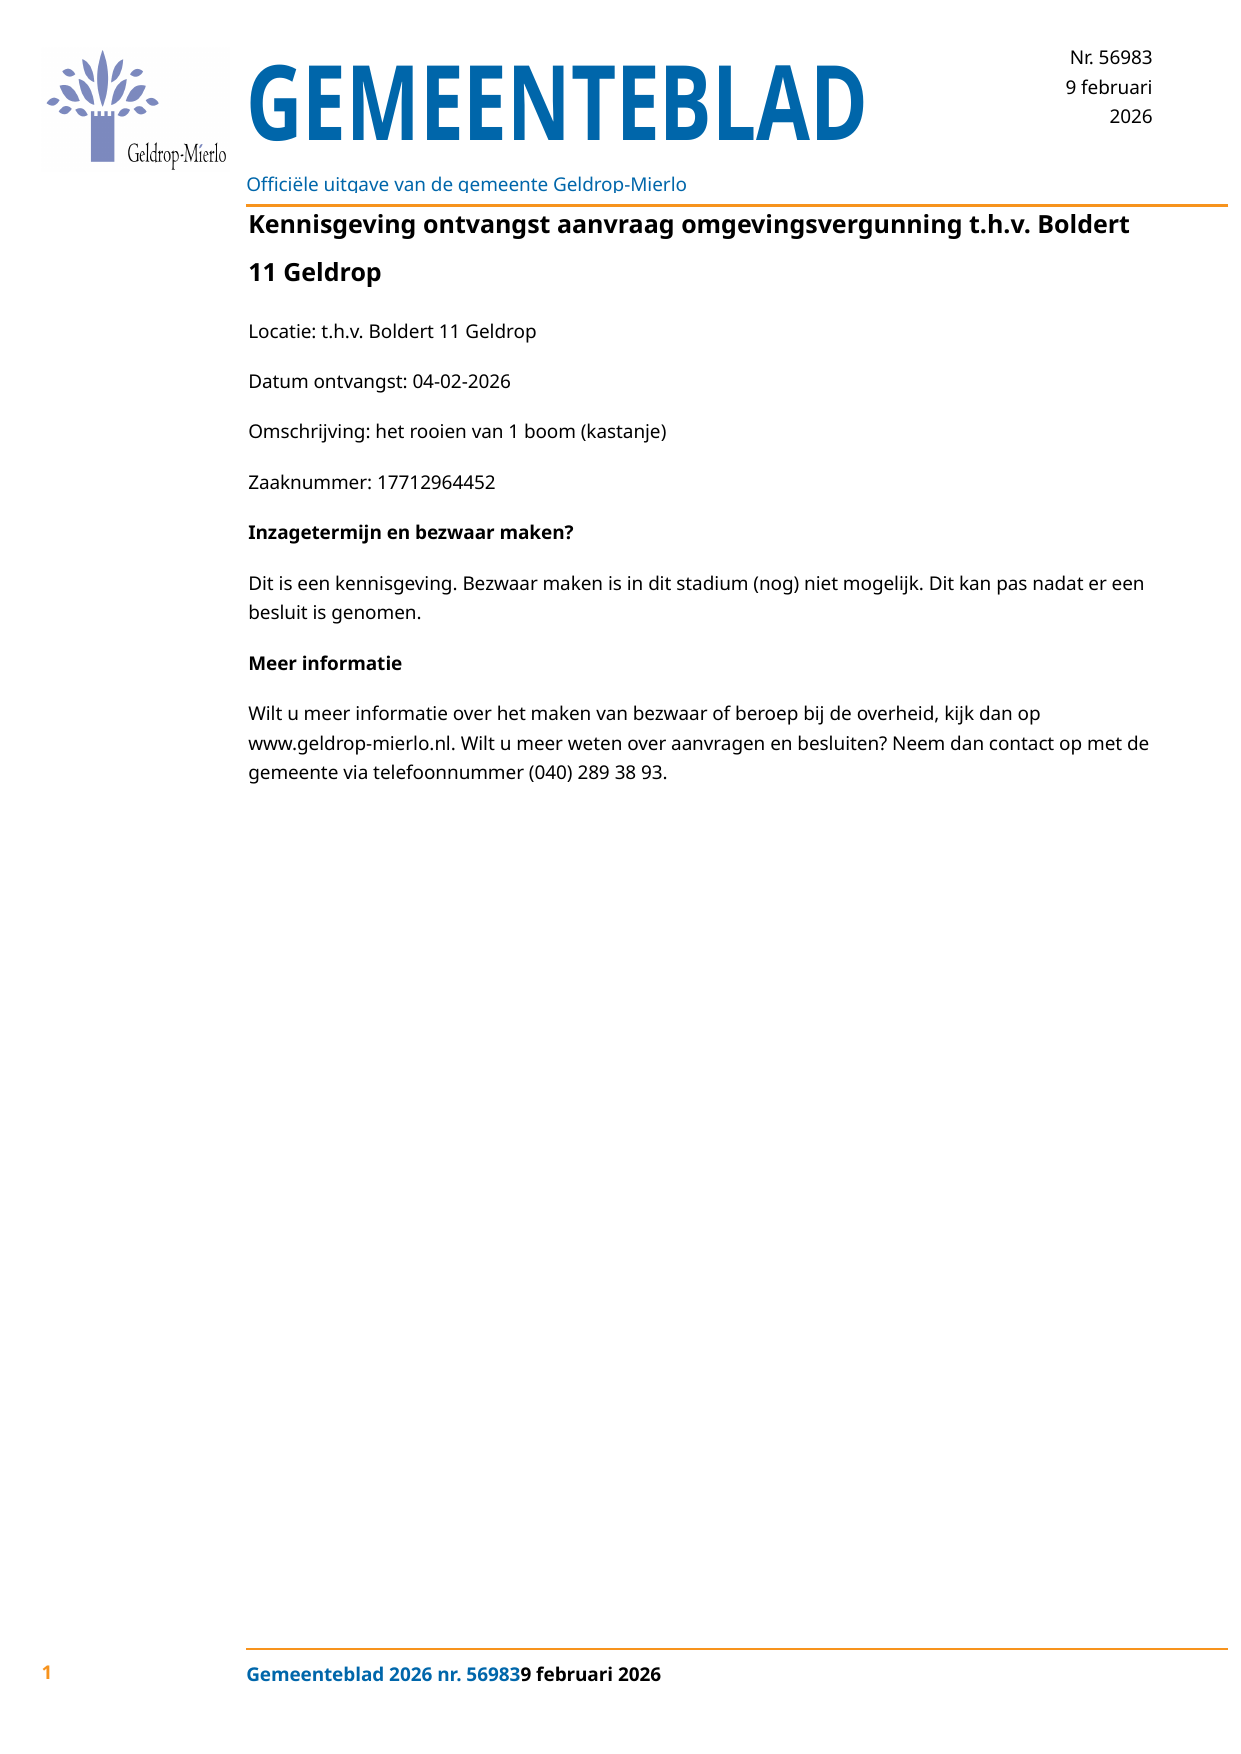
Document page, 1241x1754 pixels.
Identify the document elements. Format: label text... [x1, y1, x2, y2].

text Meer informatie [248, 650, 1152, 676]
text Kennisgeving ontvangst aanvraag omgevingsvergunning t.h.v. Boldert 11 Geldrop [248, 207, 1152, 288]
text Wilt u meer informatie over het maken van bezwaar of beroep bij de overheid, kijk dan op www.geldrop-mierlo.nl. Wilt u meer weten over aanvragen en besluiten? Neem dan contact op met de gemeente via telefoonnummer (040) 289 38 93. [248, 700, 1152, 785]
text Inzagetermijn en bezwaar maken? [248, 519, 1152, 545]
text Zaaknummer: 17712964452 [248, 469, 1152, 495]
text Dit is een kennisgeving. Bezwaar maken is in dit stadium (nog) niet mogelijk. Dit kan pas nadat er een besluit is genomen. [248, 570, 1152, 625]
text Locatie: t.h.v. Boldert 11 Geldrop [248, 318, 1152, 344]
picture [41, 47, 231, 172]
text Datum ontvangst: 04-02-2026 [248, 368, 1152, 394]
text Omschrijving: het rooien van 1 boom (kastanje) [248, 419, 1152, 444]
